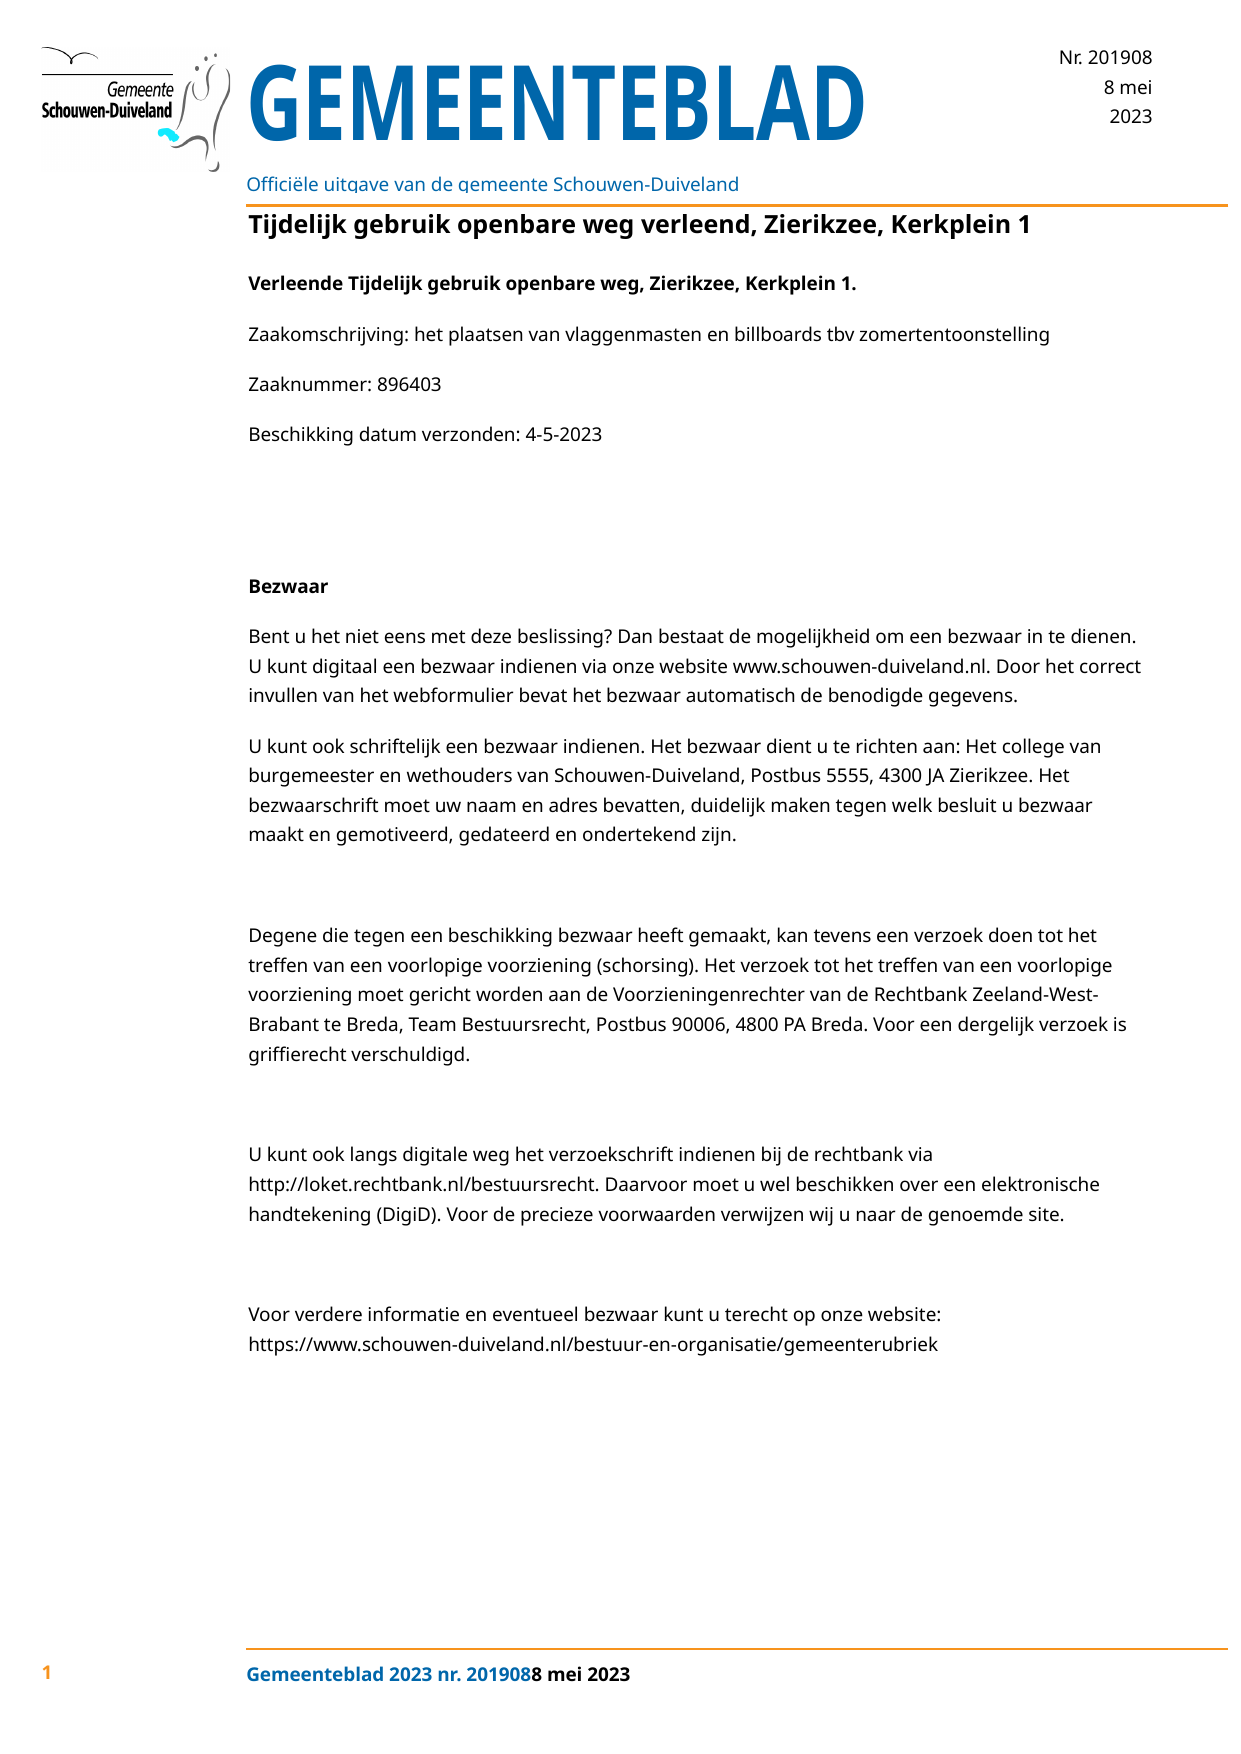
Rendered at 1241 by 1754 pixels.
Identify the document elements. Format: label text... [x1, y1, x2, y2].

text U kunt ook langs digitale weg het verzoekschrift indienen bij de rechtbank via http://loket.rechtbank.nl/bestuursrecht. Daarvoor moet u wel beschikken over een elektronische handtekening (DigiD). Voor de precieze voorwaarden verwijzen wij u naar de genoemde site. [248, 1142, 1152, 1226]
text U kunt ook schriftelijk een bezwaar indienen. Het bezwaar dient u te richten aan: Het college van burgemeester en wethouders van Schouwen-Duiveland, Postbus 5555, 4300 JA Zierikzee. Het bezwaarschrift moet uw naam en adres bevatten, duidelijk maken tegen welk besluit u bezwaar maakt en gemotiveerd, gedateerd en ondertekend zijn. [248, 733, 1152, 847]
text Zaaknummer: 896403 [248, 371, 1152, 397]
picture [41, 47, 231, 172]
text Voor verdere informatie en eventueel bezwaar kunt u terecht op onze website: https://www.schouwen-duiveland.nl/bestuur-en-organisatie/gemeenterubriek [248, 1302, 1152, 1357]
text Verleende Tijdelijk gebruik openbare weg, Zierikzee, Kerkplein 1. [248, 270, 1152, 296]
text Beschikking datum verzonden: 4-5-2023 [248, 422, 1152, 447]
text Bent u het niet eens met deze beslissing? Dan bestaat de mogelijkheid om een bezwaar in te dienen. U kunt digitaal een bezwaar indienen via onze website www.schouwen-duiveland.nl. Door het correct invullen van het webformulier bevat het bezwaar automatisch de benodigde gegevens. [248, 623, 1152, 708]
text Degene die tegen een beschikking bezwaar heeft gemaakt, kan tevens een verzoek doen tot het treffen van een voorlopige voorziening (schorsing). Het verzoek tot het treffen van een voorlopige voorziening moet gericht worden aan de Voorzieningenrechter van de Rechtbank Zeeland-West-Brabant te Breda, Team Bestuursrecht, Postbus 90006, 4800 PA Breda. Voor een dergelijk verzoek is griffierecht verschuldigd. [248, 922, 1152, 1066]
text Tijdelijk gebruik openbare weg verleend, Zierikzee, Kerkplein 1 [248, 207, 1152, 241]
text Zaakomschrijving: het plaatsen van vlaggenmasten en billboards tbv zomertentoonstelling [248, 321, 1152, 346]
text Bezwaar [248, 573, 1152, 598]
